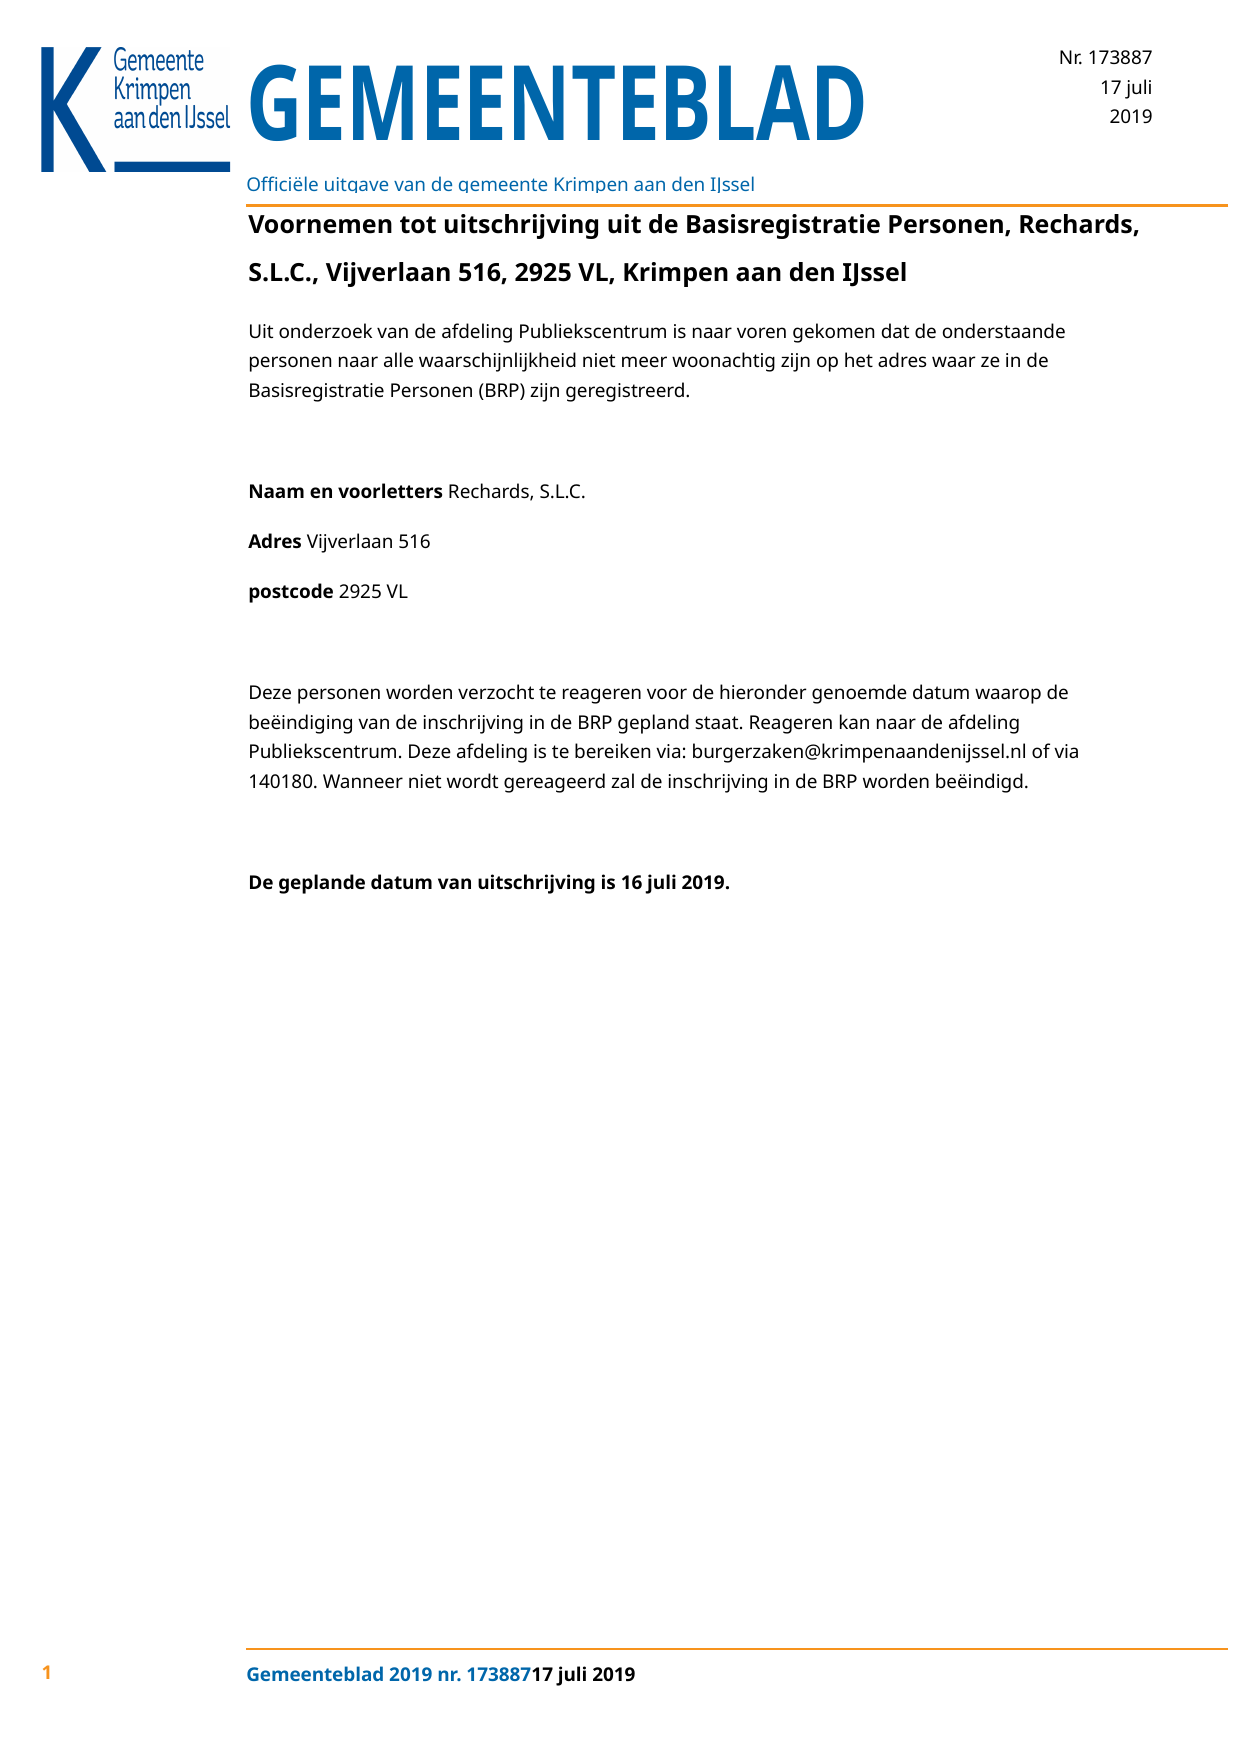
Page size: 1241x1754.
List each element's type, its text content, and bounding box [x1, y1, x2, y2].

text Uit onderzoek van de afdeling Publiekscentrum is naar voren gekomen dat de onderstaande personen naar alle waarschijnlijkheid niet meer woonachtig zijn op het adres waar ze in de Basisregistratie Personen (BRP) zijn geregistreerd. [248, 318, 1152, 403]
text Naam en voorletters Rechards, S.L.C. [248, 478, 1152, 504]
text postcode 2925 VL [248, 579, 1152, 604]
picture [41, 47, 231, 172]
text De geplande datum van uitschrijving is 16 juli 2019. [248, 869, 1152, 895]
text Voornemen tot uitschrijving uit de Basisregistratie Personen, Rechards, S.L.C., Vijverlaan 516, 2925 VL, Krimpen aan den IJssel [248, 207, 1152, 288]
text Adres Vijverlaan 516 [248, 528, 1152, 554]
text Deze personen worden verzocht te reageren voor de hieronder genoemde datum waarop de beëindiging van de inschrijving in de BRP gepland staat. Reageren kan naar de afdeling Publiekscentrum. Deze afdeling is te bereiken via: burgerzaken@krimpenaandenijssel.nl of via 140180. Wanneer niet wordt gereageerd zal de inschrijving in de BRP worden beëindigd. [248, 679, 1152, 794]
